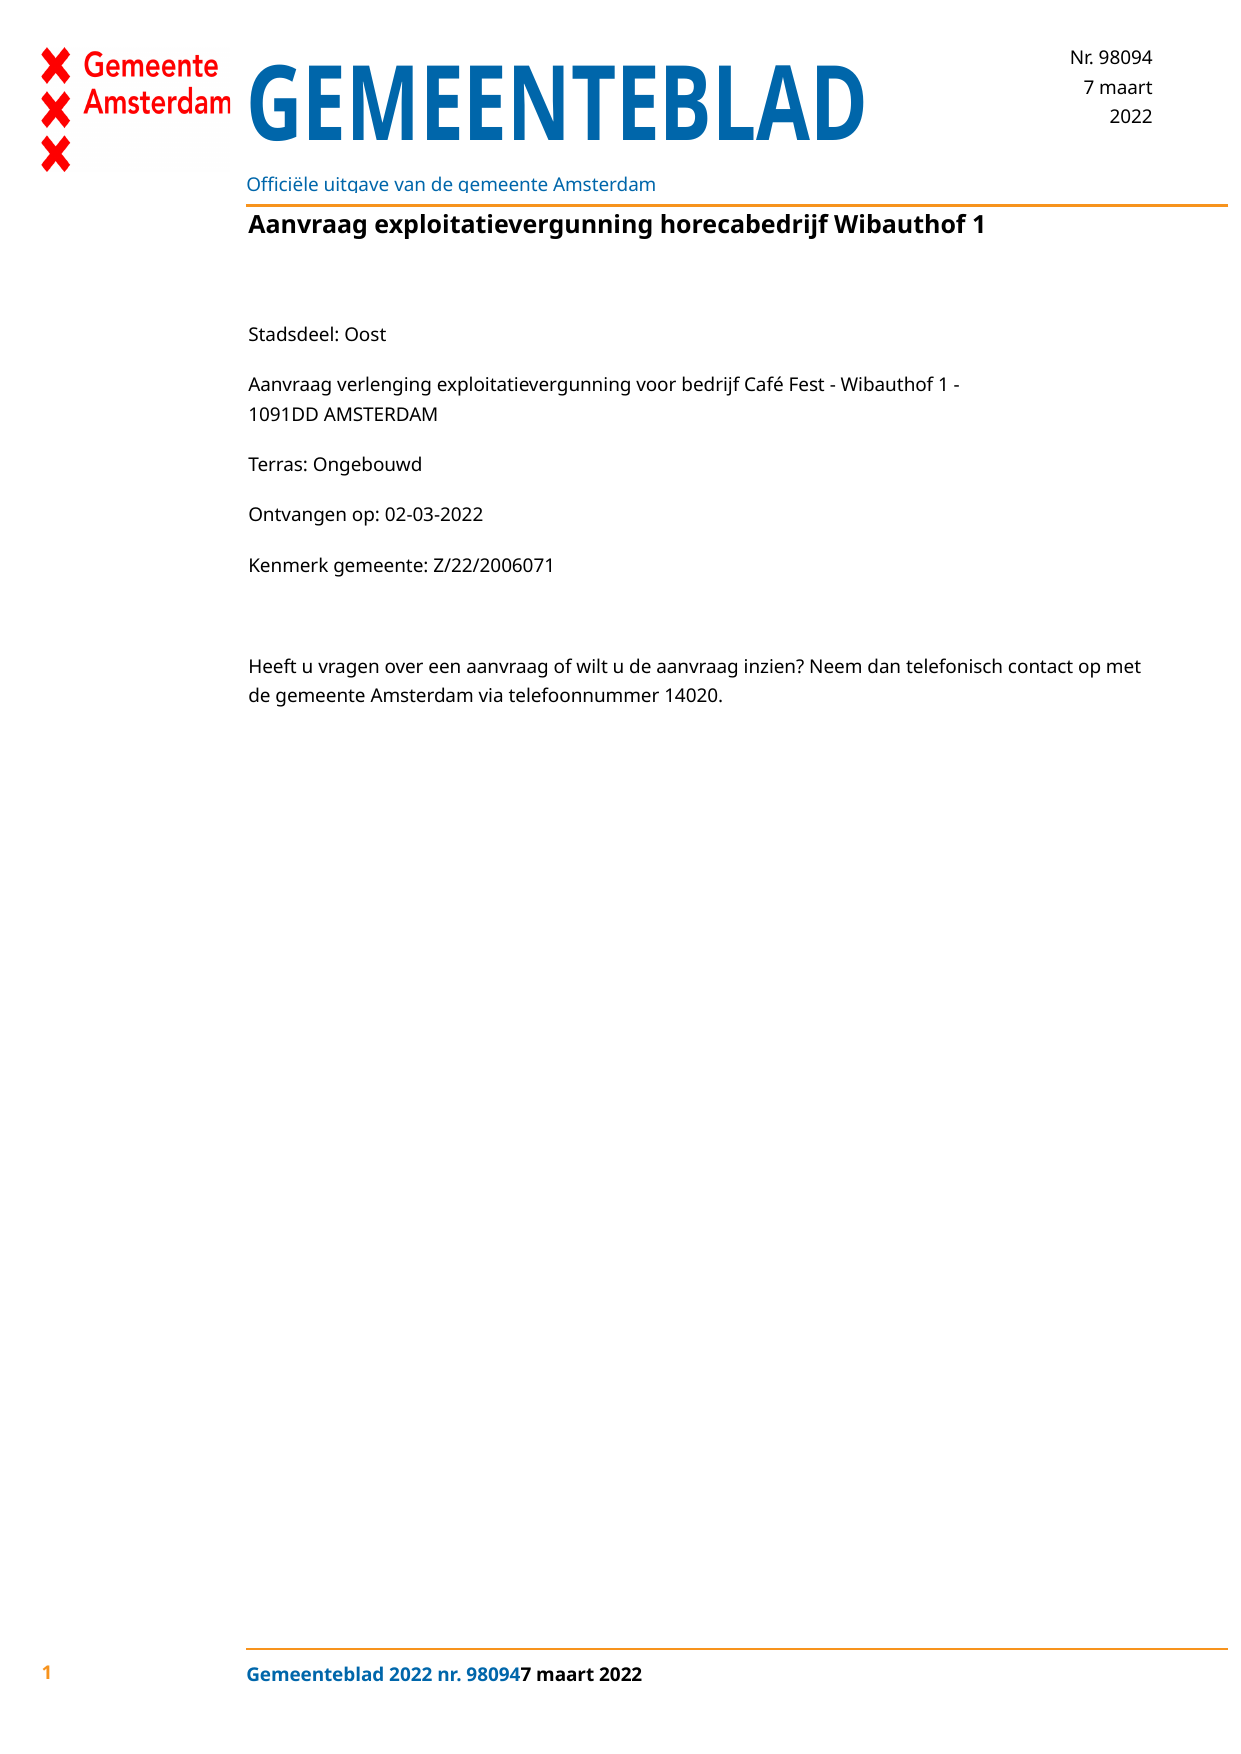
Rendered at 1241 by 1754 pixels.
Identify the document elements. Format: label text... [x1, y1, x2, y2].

text Terras: Ongebouwd [248, 451, 1152, 477]
text Aanvraag verlenging exploitatievergunning voor bedrijf Café Fest - Wibauthof 1 - 1091DD AMSTERDAM [248, 371, 1152, 426]
picture [41, 47, 231, 172]
text Stadsdeel: Oost [248, 321, 1152, 346]
text Ontvangen op: 02-03-2022 [248, 502, 1152, 527]
text Kenmerk gemeente: Z/22/2006071 [248, 552, 1152, 578]
text Heeft u vragen over een aanvraag of wilt u de aanvraag inzien? Neem dan telefonisch contact op met de gemeente Amsterdam via telefoonnummer 14020. [248, 653, 1152, 708]
text Aanvraag exploitatievergunning horecabedrijf Wibauthof 1 [248, 207, 1152, 241]
